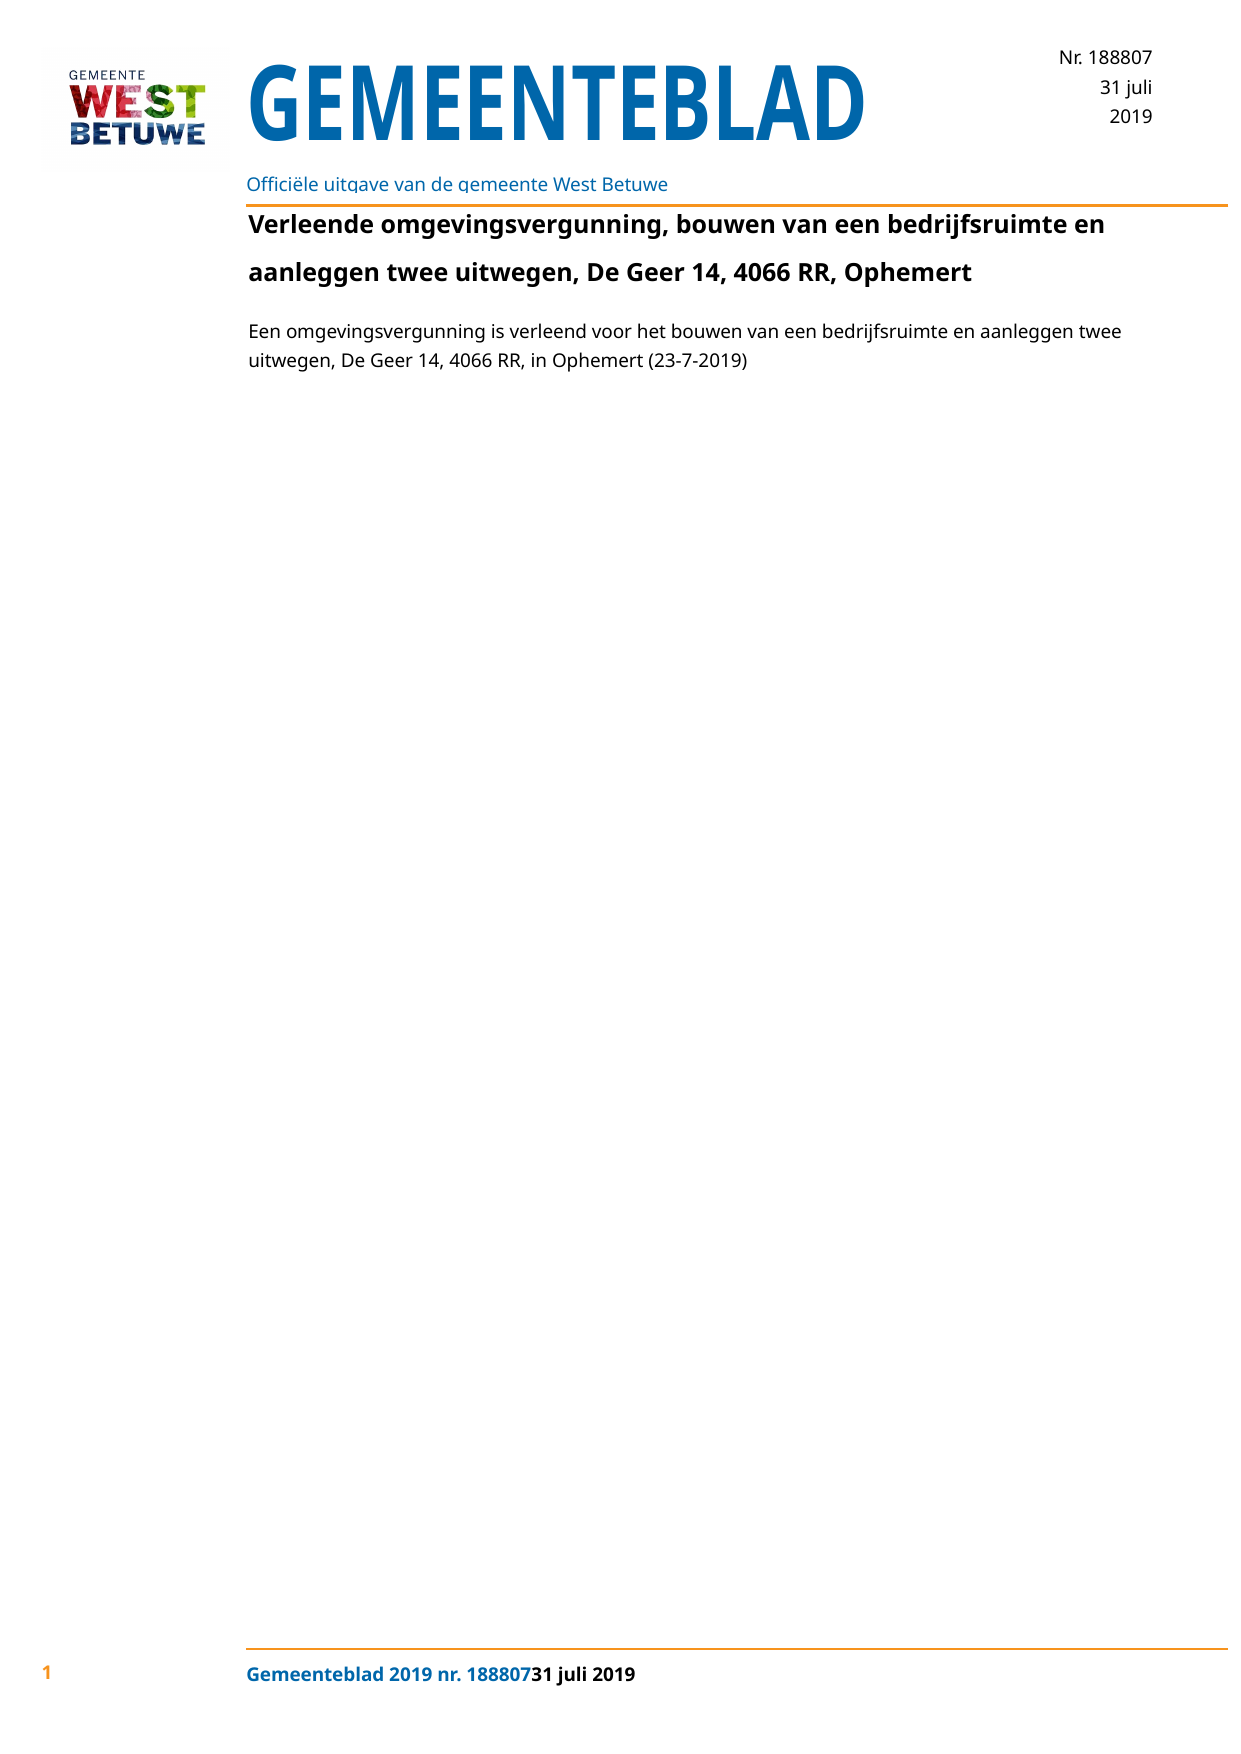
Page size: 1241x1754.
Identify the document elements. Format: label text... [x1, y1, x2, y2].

text Verleende omgevingsvergunning, bouwen van een bedrijfsruimte en aanleggen twee uitwegen, De Geer 14, 4066 RR, Ophemert [248, 207, 1152, 288]
picture [41, 47, 231, 172]
text Een omgevingsvergunning is verleend voor het bouwen van een bedrijfsruimte en aanleggen twee uitwegen, De Geer 14, 4066 RR, in Ophemert (23-7-2019) [248, 318, 1152, 373]
